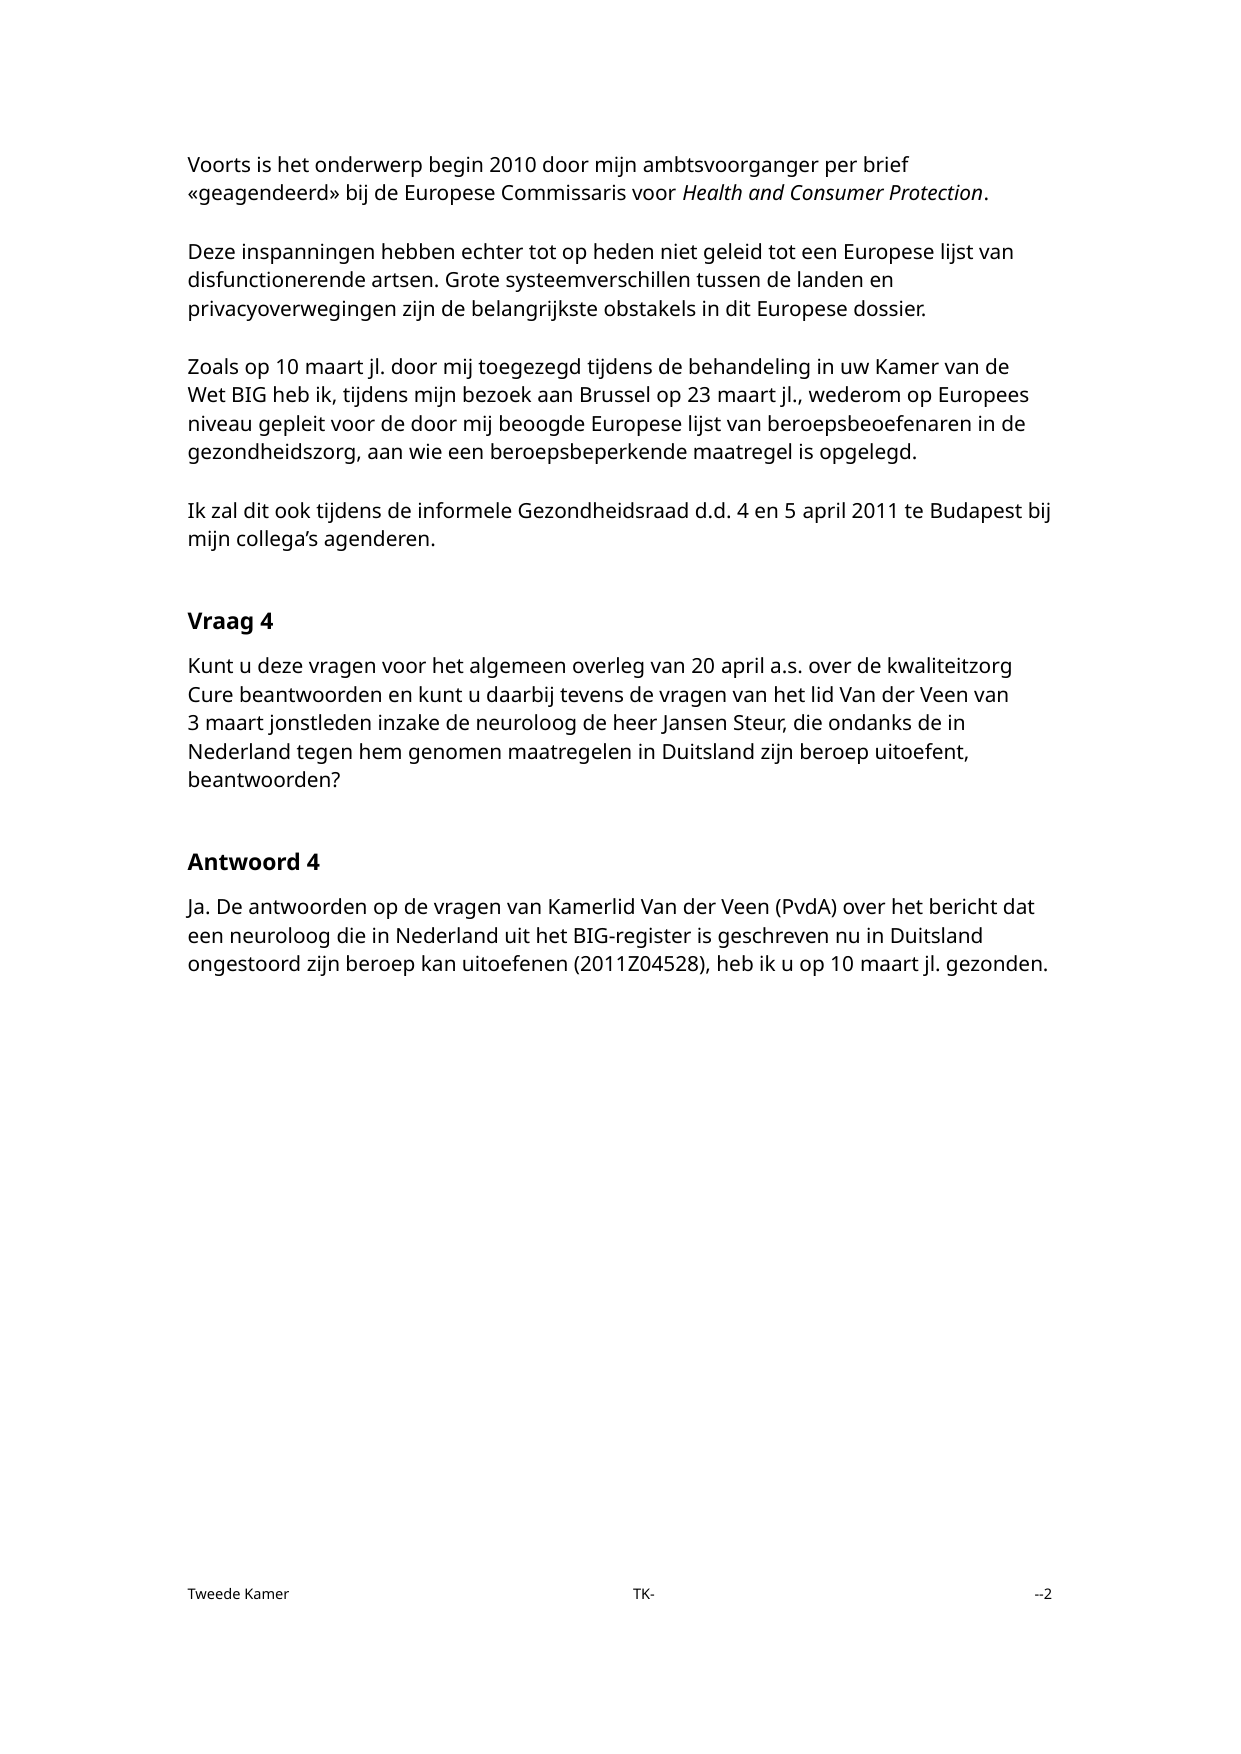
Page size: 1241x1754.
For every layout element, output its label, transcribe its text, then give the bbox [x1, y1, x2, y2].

subtitle Vraag 4 [187, 605, 1053, 637]
text Deze inspanningen hebben echter tot op heden niet geleid tot een Europese lijst van disfunctionerende artsen. Grote systeemverschillen tussen de landen en privacyoverwegingen zijn de belangrijkste obstakels in dit Europese dossier. [187, 237, 1053, 322]
text Kunt u deze vragen voor het algemeen overleg van 20 april a.s. over de kwaliteitzorg Cure beantwoorden en kunt u daarbij tevens de vragen van het lid Van der Veen van 3 maart jonstleden inzake de neuroloog de heer Jansen Steur, die ondanks de in Nederland tegen hem genomen maatregelen in Duitsland zijn beroep uitoefent, beantwoorden? [187, 652, 1053, 794]
text Zoals op 10 maart jl. door mij toegezegd tijdens de behandeling in uw Kamer van de Wet BIG heb ik, tijdens mijn bezoek aan Brussel op 23 maart jl., wederom op Europees niveau gepleit voor de door mij beoogde Europese lijst van beroepsbeoefenaren in de gezondheidszorg, aan wie een beroepsbeperkende maatregel is opgelegd. [187, 352, 1053, 466]
text Ja. De antwoorden op de vragen van Kamerlid Van der Veen (PvdA) over het bericht dat een neuroloog die in Nederland uit het BIG-register is geschreven nu in Duitsland ongestoord zijn beroep kan uitoefenen (2011Z04528), heb ik u op 10 maart jl. gezonden. [187, 892, 1053, 978]
subtitle Antwoord 4 [187, 846, 1053, 877]
text Voorts is het onderwerp begin 2010 door mijn ambtsvoorganger per brief «geagendeerd» bij de Europese Commissaris voor Health and Consumer Protection. [187, 150, 1053, 207]
text Ik zal dit ook tijdens de informele Gezondheidsraad d.d. 4 en 5 april 2011 te Budapest bij mijn collega’s agenderen. [187, 496, 1053, 553]
